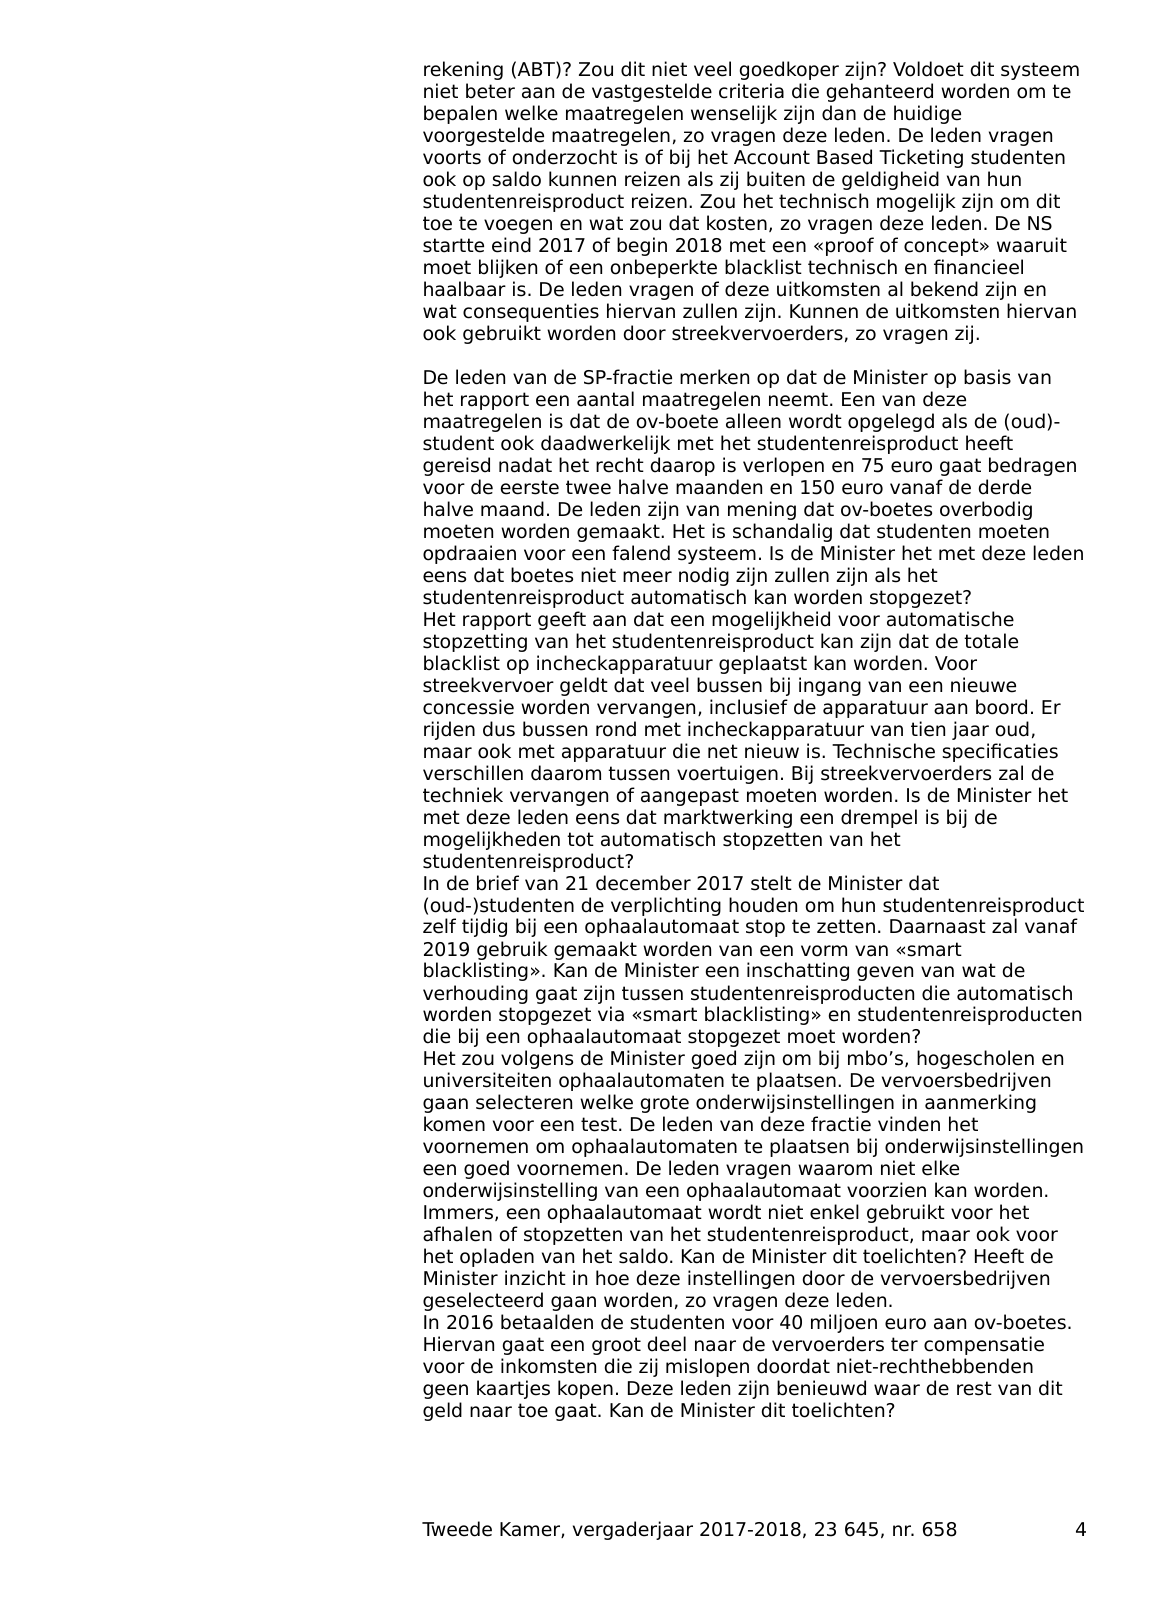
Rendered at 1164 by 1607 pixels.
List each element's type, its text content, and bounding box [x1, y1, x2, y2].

text rekening (ABT)? Zou dit niet veel goedkoper zijn? Voldoet dit systeem niet beter aan de vastgestelde criteria die gehanteerd worden om te bepalen welke maatregelen wenselijk zijn dan de huidige voorgestelde maatregelen, zo vragen deze leden. De leden vragen voorts of onderzocht is of bij het Account Based Ticketing studenten ook op saldo kunnen reizen als zij buiten de geldigheid van hun studentenreisproduct reizen. Zou het technisch mogelijk zijn om dit toe te voegen en wat zou dat kosten, zo vragen deze leden. De NS startte eind 2017 of begin 2018 met een «proof of concept» waaruit moet blijken of een onbeperkte blacklist technisch en financieel haalbaar is. De leden vragen of deze uitkomsten al bekend zijn en wat consequenties hiervan zullen zijn. Kunnen de uitkomsten hiervan ook gebruikt worden door streekvervoerders, zo vragen zij. [422, 59, 1087, 345]
text In 2016 betaalden de studenten voor 40 miljoen euro aan ov-boetes. Hiervan gaat een groot deel naar de vervoerders ter compensatie voor de inkomsten die zij mislopen doordat niet-rechthebbenden geen kaartjes kopen. Deze leden zijn benieuwd waar de rest van dit geld naar toe gaat. Kan de Minister dit toelichten? [422, 1312, 1087, 1422]
text In de brief van 21 december 2017 stelt de Minister dat (oud-)studenten de verplichting houden om hun studentenreisproduct zelf tijdig bij een ophaalautomaat stop te zetten. Daarnaast zal vanaf 2019 gebruik gemaakt worden van een vorm van «smart blacklisting». Kan de Minister een inschatting geven van wat de verhouding gaat zijn tussen studentenreisproducten die automatisch worden stopgezet via «smart blacklisting» en studentenreisproducten die bij een ophaalautomaat stopgezet moet worden? [422, 872, 1087, 1048]
text De leden van de SP-fractie merken op dat de Minister op basis van het rapport een aantal maatregelen neemt. Een van deze maatregelen is dat de ov-boete alleen wordt opgelegd als de (oud)-student ook daadwerkelijk met het studentenreisproduct heeft gereisd nadat het recht daarop is verlopen en 75 euro gaat bedragen voor de eerste twee halve maanden en 150 euro vanaf de derde halve maand. De leden zijn van mening dat ov-boetes overbodig moeten worden gemaakt. Het is schandalig dat studenten moeten opdraaien voor een falend systeem. Is de Minister het met deze leden eens dat boetes niet meer nodig zijn zullen zijn als het studentenreisproduct automatisch kan worden stopgezet? [422, 367, 1087, 609]
text Het zou volgens de Minister goed zijn om bij mbo’s, hogescholen en universiteiten ophaalautomaten te plaatsen. De vervoersbedrijven gaan selecteren welke grote onderwijsinstellingen in aanmerking komen voor een test. De leden van deze fractie vinden het voornemen om ophaalautomaten te plaatsen bij onderwijsinstellingen een goed voornemen. De leden vragen waarom niet elke onderwijsinstelling van een ophaalautomaat voorzien kan worden. Immers, een ophaalautomaat wordt niet enkel gebruikt voor het afhalen of stopzetten van het studentenreisproduct, maar ook voor het opladen van het saldo. Kan de Minister dit toelichten? Heeft de Minister inzicht in hoe deze instellingen door de vervoersbedrijven geselecteerd gaan worden, zo vragen deze leden. [422, 1048, 1087, 1312]
text Het rapport geeft aan dat een mogelijkheid voor automatische stopzetting van het studentenreisproduct kan zijn dat de totale blacklist op incheckapparatuur geplaatst kan worden. Voor streekvervoer geldt dat veel bussen bij ingang van een nieuwe concessie worden vervangen, inclusief de apparatuur aan boord. Er rijden dus bussen rond met incheckapparatuur van tien jaar oud, maar ook met apparatuur die net nieuw is. Technische specificaties verschillen daarom tussen voertuigen. Bij streekvervoerders zal de techniek vervangen of aangepast moeten worden. Is de Minister het met deze leden eens dat marktwerking een drempel is bij de mogelijkheden tot automatisch stopzetten van het studentenreisproduct? [422, 609, 1087, 872]
